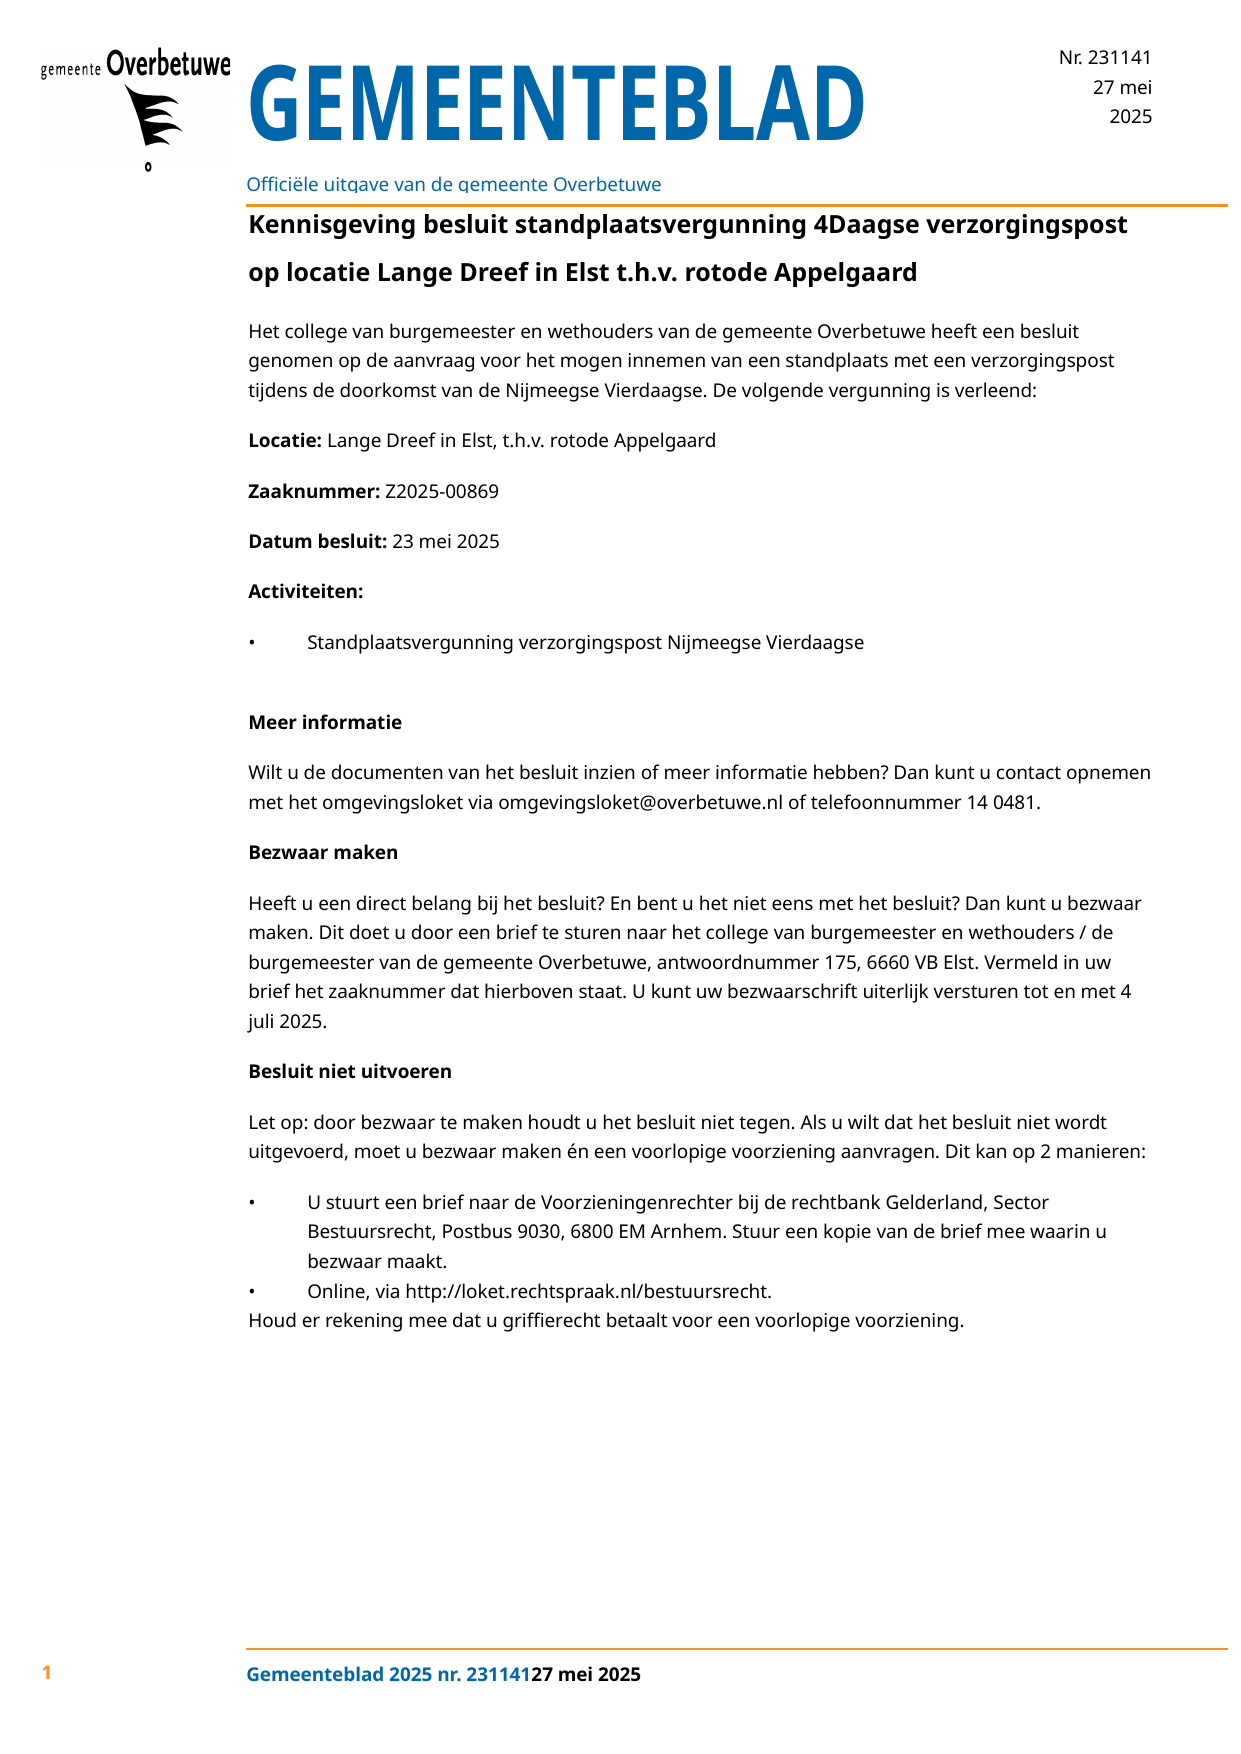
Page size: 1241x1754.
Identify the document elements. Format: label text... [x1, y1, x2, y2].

text Wilt u de documenten van het besluit inzien of meer informatie hebben? Dan kunt u contact opnemen met het omgevingsloket via omgevingsloket@overbetuwe.nl of telefoonnummer 14 0481. [248, 759, 1152, 815]
text Besluit niet uitvoeren [248, 1059, 1152, 1084]
text Bezwaar maken [248, 839, 1152, 865]
text Meer informatie [248, 709, 1152, 735]
text Kennisgeving besluit standplaatsvergunning 4Daagse verzorgingspost op locatie Lange Dreef in Elst t.h.v. rotode Appelgaard [248, 207, 1152, 288]
list Standplaatsvergunning verzorgingspost Nijmeegse Vierdaagse [248, 629, 1152, 655]
list U stuurt een brief naar de Voorzieningenrechter bij de rechtbank Gelderland, Sector Bestuursrecht, Postbus 9030, 6800 EM Arnhem. Stuur een kopie van de brief mee waarin u bezwaar maakt. [248, 1189, 1152, 1274]
text Datum besluit: 23 mei 2025 [248, 528, 1152, 554]
text Activiteiten: [248, 579, 1152, 604]
text Het college van burgemeester en wethouders van de gemeente Overbetuwe heeft een besluit genomen op de aanvraag voor het mogen innemen van een standplaats met een verzorgingspost tijdens de doorkomst van de Nijmeegse Vierdaagse. De volgende vergunning is verleend: [248, 318, 1152, 403]
text Zaaknummer: Z2025-00869 [248, 478, 1152, 504]
text Houd er rekening mee dat u griffierecht betaalt voor een voorlopige voorziening. [248, 1307, 1152, 1333]
text Heeft u een direct belang bij het besluit? En bent u het niet eens met het besluit? Dan kunt u bezwaar maken. Dit doet u door een brief te sturen naar het college van burgemeester en wethouders / de burgemeester van de gemeente Overbetuwe, antwoordnummer 175, 6660 VB Elst. Vermeld in uw brief het zaaknummer dat hierboven staat. U kunt uw bezwaarschrift uiterlijk versturen tot en met 4 juli 2025. [248, 890, 1152, 1034]
picture [41, 47, 231, 172]
text Let op: door bezwaar te maken houdt u het besluit niet tegen. Als u wilt dat het besluit niet wordt uitgevoerd, moet u bezwaar maken én een voorlopige voorziening aanvragen. Dit kan op 2 manieren: [248, 1109, 1152, 1164]
list Online, via http://loket.rechtspraak.nl/bestuursrecht. [248, 1278, 1152, 1304]
text Locatie: Lange Dreef in Elst, t.h.v. rotode Appelgaard [248, 427, 1152, 453]
